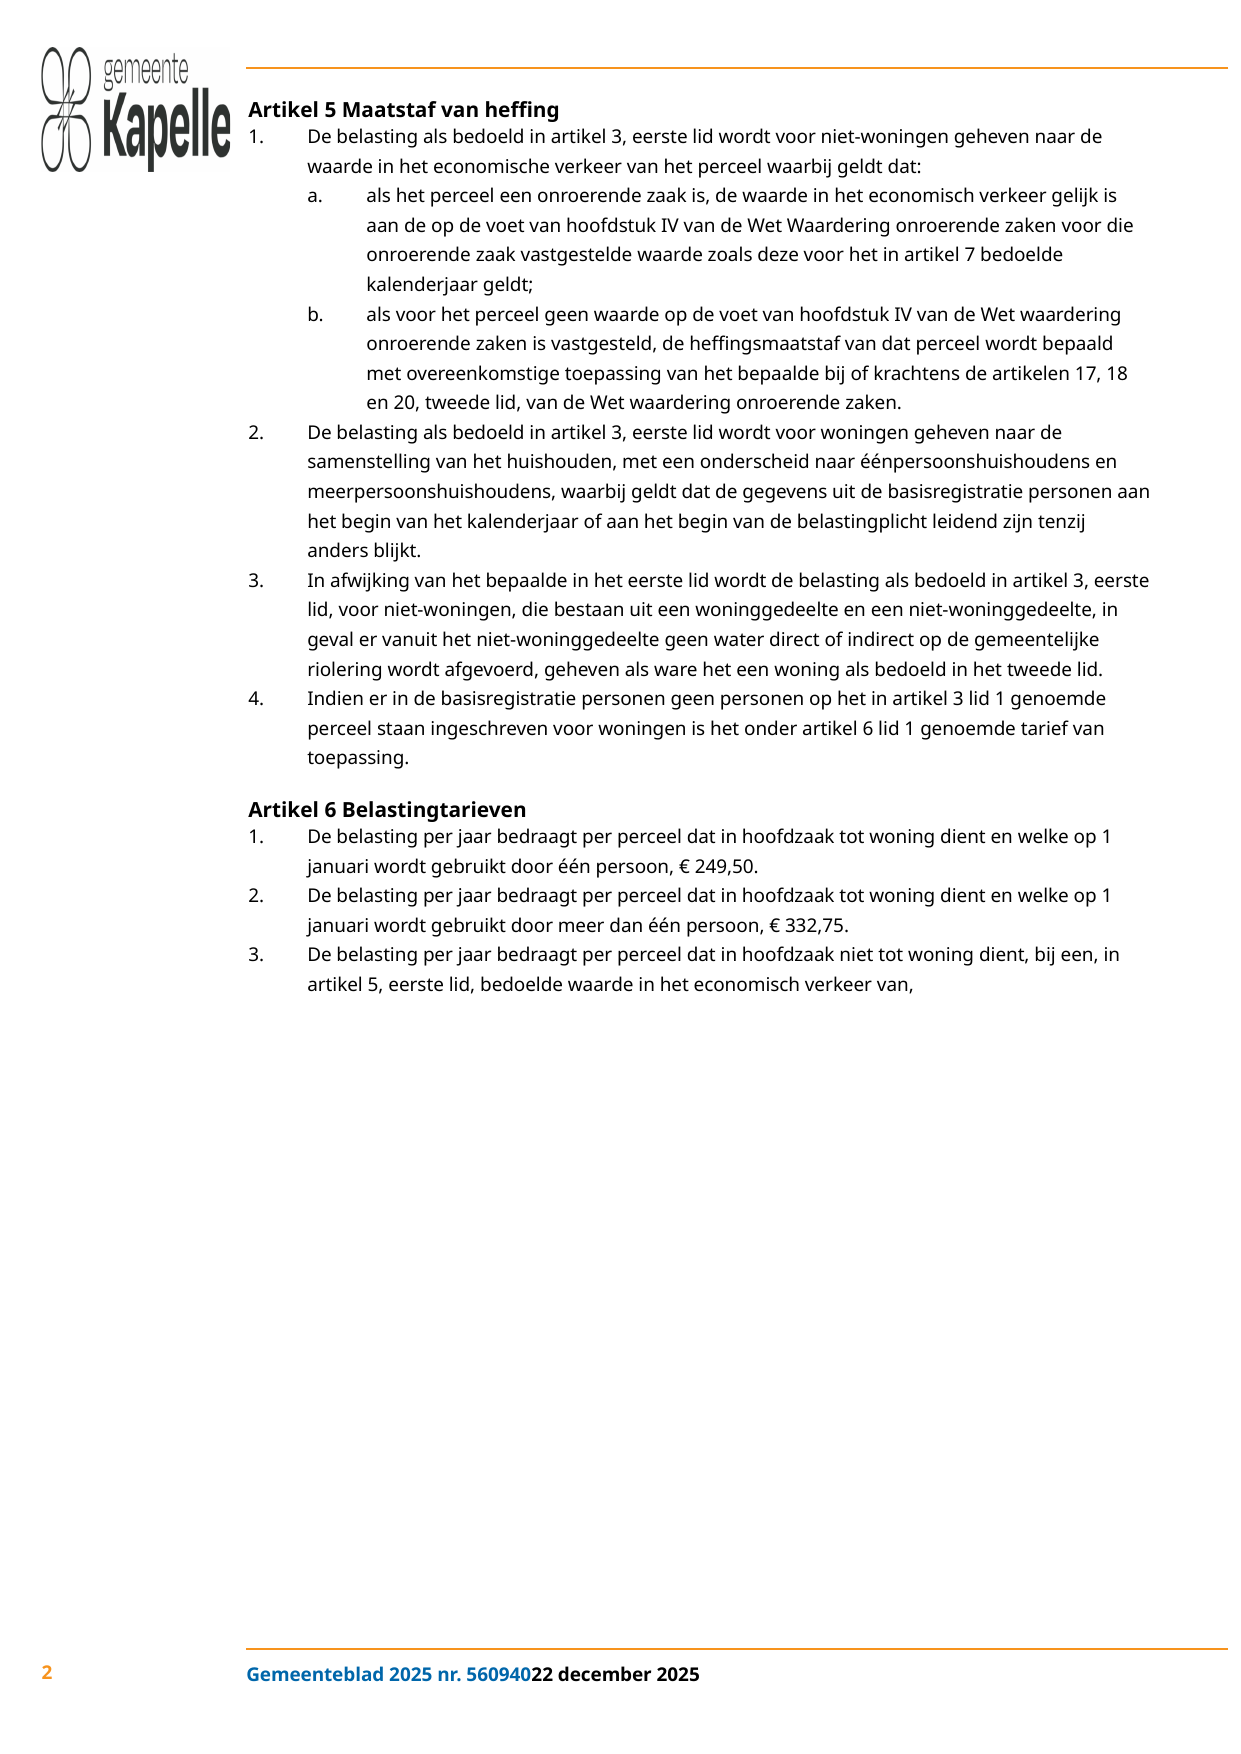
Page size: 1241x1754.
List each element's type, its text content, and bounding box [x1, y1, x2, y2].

list als het perceel een onroerende zaak is, de waarde in het economisch verkeer gelijk is aan de op de voet van hoofdstuk IV van de Wet Waardering onroerende zaken voor die onroerende zaak vastgestelde waarde zoals deze voor het in artikel 7 bedoelde kalenderjaar geldt; [307, 182, 1152, 297]
text Artikel 6 Belastingtarieven [248, 795, 1152, 823]
list De belasting per jaar bedraagt per perceel dat in hoofdzaak tot woning dient en welke op 1 januari wordt gebruikt door één persoon, € 249,50. [248, 823, 1152, 879]
list Indien er in de basisregistratie personen geen personen op het in artikel 3 lid 1 genoemde perceel staan ingeschreven voor woningen is het onder artikel 6 lid 1 genoemde tarief van toepassing. [248, 685, 1152, 770]
list In afwijking van het bepaalde in het eerste lid wordt de belasting als bedoeld in artikel 3, eerste lid, voor niet-woningen, die bestaan uit een woninggedeelte en een niet-woninggedeelte, in geval er vanuit het niet-woninggedeelte geen water direct of indirect op de gemeentelijke riolering wordt afgevoerd, geheven als ware het een woning als bedoeld in het tweede lid. [248, 567, 1152, 681]
list De belasting per jaar bedraagt per perceel dat in hoofdzaak niet tot woning dient, bij een, in artikel 5, eerste lid, bedoelde waarde in het economisch verkeer van, [248, 942, 1152, 997]
picture [41, 47, 231, 172]
list De belasting als bedoeld in artikel 3, eerste lid wordt voor niet-woningen geheven naar de waarde in het economische verkeer van het perceel waarbij geldt dat: [248, 123, 1152, 178]
list De belasting per jaar bedraagt per perceel dat in hoofdzaak tot woning dient en welke op 1 januari wordt gebruikt door meer dan één persoon, € 332,75. [248, 882, 1152, 938]
list als voor het perceel geen waarde op de voet van hoofdstuk IV van de Wet waardering onroerende zaken is vastgesteld, de heffingsmaatstaf van dat perceel wordt bepaald met overeenkomstige toepassing van het bepaalde bij of krachtens de artikelen 17, 18 en 20, tweede lid, van de Wet waardering onroerende zaken. [307, 301, 1152, 415]
list De belasting als bedoeld in artikel 3, eerste lid wordt voor woningen geheven naar de samenstelling van het huishouden, met een onderscheid naar éénpersoonshuishoudens en meerpersoonshuishoudens, waarbij geldt dat de gegevens uit de basisregistratie personen aan het begin van het kalenderjaar of aan het begin van de belastingplicht leidend zijn tenzij anders blijkt. [248, 419, 1152, 563]
text Artikel 5 Maatstaf van heffing [248, 95, 1152, 123]
